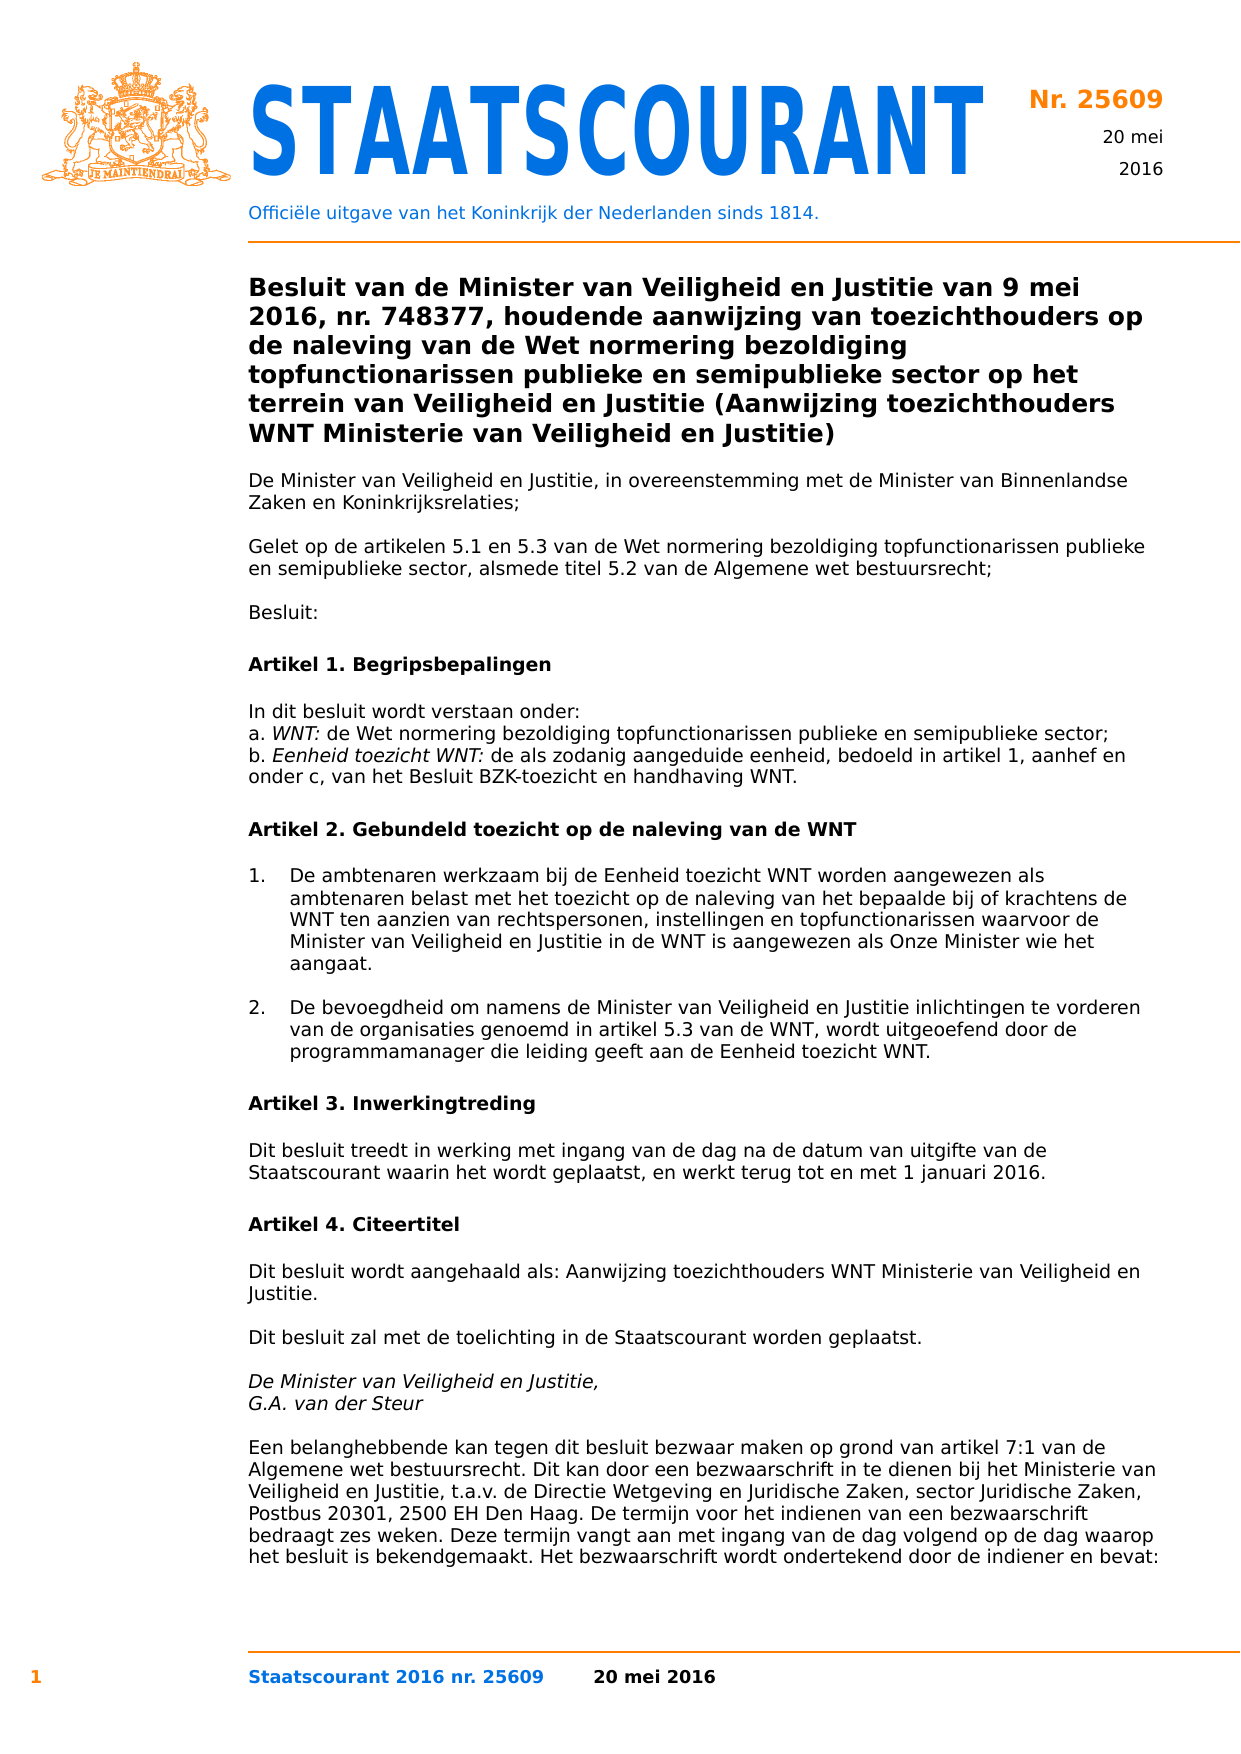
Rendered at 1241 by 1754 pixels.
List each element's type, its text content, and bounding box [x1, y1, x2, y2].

text b. Eenheid toezicht WNT: de als zodanig aangeduide eenheid, bedoeld in artikel 1, aanhef en onder c, van het Besluit BZK-toezicht en handhaving WNT. [248, 744, 1163, 788]
text Dit besluit wordt aangehaald als: Aanwijzing toezichthouders WNT Ministerie van Veiligheid en Justitie. [248, 1261, 1163, 1305]
text Dit besluit zal met de toelichting in de Staatscourant worden geplaatst. [248, 1327, 1163, 1349]
picture [41, 62, 231, 186]
text Een belanghebbende kan tegen dit besluit bezwaar maken op grond van artikel 7:1 van de Algemene wet bestuursrecht. Dit kan door een bezwaarschrift in te dienen bij het Ministerie van Veiligheid en Justitie, t.a.v. de Directie Wetgeving en Juridische Zaken, sector Juridische Zaken, Postbus 20301, 2500 EH Den Haag. De termijn voor het indienen van een bezwaarschrift bedraagt zes weken. Deze termijn vangt aan met ingang van de dag volgend op de dag waarop het besluit is bekendgemaakt. Het bezwaarschrift wordt ondertekend door de indiener en bevat: [248, 1437, 1163, 1568]
text Dit besluit treedt in werking met ingang van de dag na de datum van uitgifte van de Staatscourant waarin het wordt geplaatst, en werkt terug tot en met 1 januari 2016. [248, 1140, 1163, 1184]
subtitle Artikel 4. Citeertitel [248, 1214, 1163, 1236]
text De Minister van Veiligheid en Justitie, in overeenstemming met de Minister van Binnenlandse Zaken en Koninkrijksrelaties; [248, 470, 1163, 514]
text Gelet op de artikelen 5.1 en 5.3 van de Wet normering bezoldiging topfunctionarissen publieke en semipublieke sector, alsmede titel 5.2 van de Algemene wet bestuursrecht; [248, 536, 1163, 580]
table_cell Officiële uitgave van het Koninkrijk der Nederlanden sinds 1814. [248, 203, 1240, 241]
text 2. De bevoegdheid om namens de Minister van Veiligheid en Justitie inlichtingen te vorderen van de organisaties genoemd in artikel 5.3 van de WNT, wordt uitgeoefend door de programmamanager die leiding geeft aan de Eenheid toezicht WNT. [248, 997, 1163, 1063]
subtitle Besluit van de Minister van Veiligheid en Justitie van 9 mei 2016, nr. 748377, houdende aanwijzing van toezichthouders op de naleving van de Wet normering bezoldiging topfunctionarissen publieke en semipublieke sector op het terrein van Veiligheid en Justitie (Aanwijzing toezichthouders WNT Ministerie van Veiligheid en Justitie) [248, 273, 1163, 448]
table_cell 2016 [998, 153, 1240, 203]
subtitle Artikel 3. Inwerkingtreding [248, 1093, 1163, 1115]
text Besluit: [248, 602, 1163, 623]
table_header [25, 62, 248, 241]
text 1. De ambtenaren werkzaam bij de Eenheid toezicht WNT worden aangewezen als ambtenaren belast met het toezicht op de naleving van het bepaalde bij of krachtens de WNT ten aanzien van rechtspersonen, instellingen en topfunctionarissen waarvoor de Minister van Veiligheid en Justitie in de WNT is aangewezen als Onze Minister wie het aangaat. [248, 865, 1163, 975]
text In dit besluit wordt verstaan onder: [248, 701, 1163, 722]
table_cell 20 mei [998, 121, 1240, 153]
subtitle Artikel 1. Begripsbepalingen [248, 653, 1163, 676]
text a. WNT: de Wet normering bezoldiging topfunctionarissen publieke en semipublieke sector; [248, 722, 1163, 744]
table_header Nr. 25609 [998, 62, 1240, 121]
table_header STAATSCOURANT [248, 62, 998, 203]
text De Minister van Veiligheid en Justitie, G.A. van der Steur [248, 1371, 1163, 1415]
subtitle Artikel 2. Gebundeld toezicht op de naleving van de WNT [248, 818, 1163, 840]
